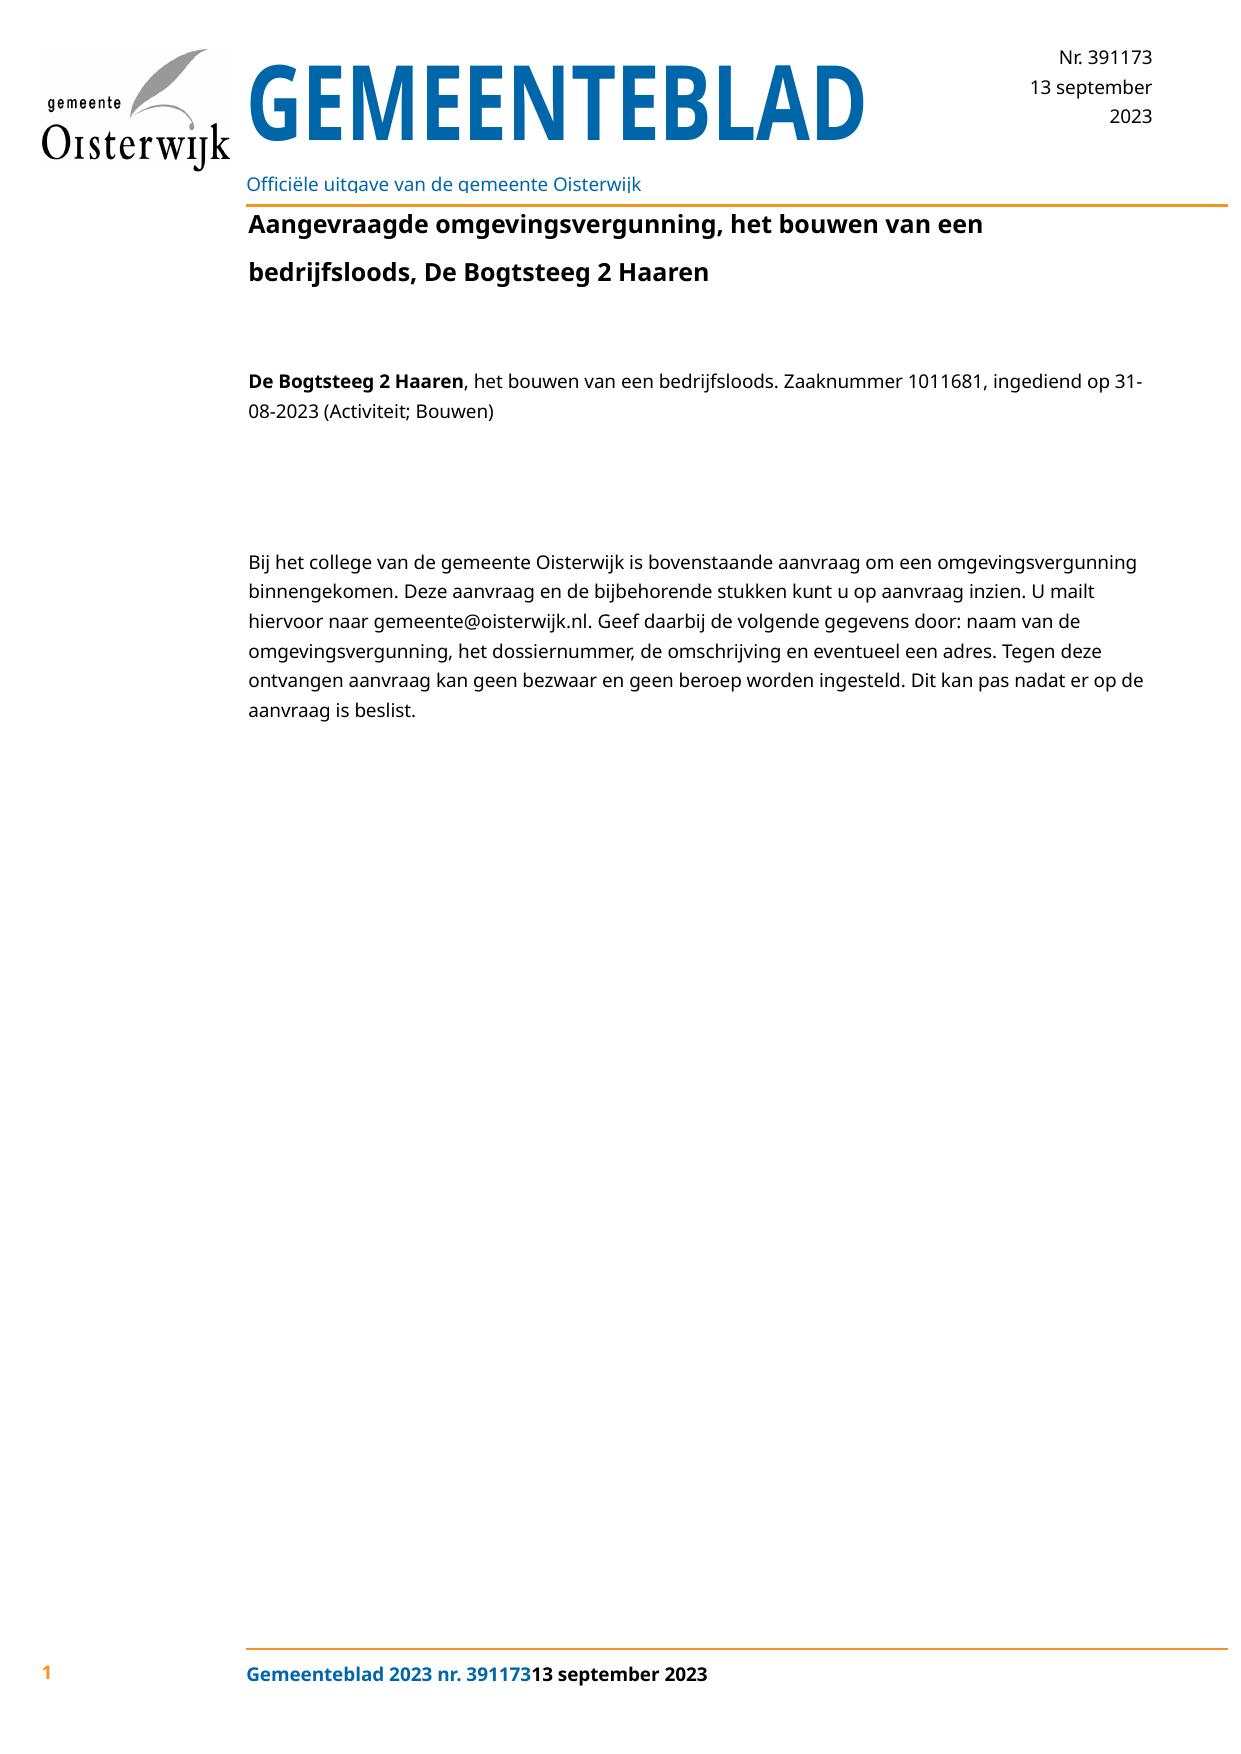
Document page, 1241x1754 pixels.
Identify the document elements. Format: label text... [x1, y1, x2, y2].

text De Bogtsteeg 2 Haaren, het bouwen van een bedrijfsloods. Zaaknummer 1011681, ingediend op 31-08-2023 (Activiteit; Bouwen) [248, 368, 1152, 424]
text Bij het college van de gemeente Oisterwijk is bovenstaande aanvraag om een omgevingsvergunning binnengekomen. Deze aanvraag en de bijbehorende stukken kunt u op aanvraag inzien. U mailt hiervoor naar gemeente@oisterwijk.nl. Geef daarbij de volgende gegevens door: naam van de omgevingsvergunning, het dossiernummer, de omschrijving en eventueel een adres. Tegen deze ontvangen aanvraag kan geen bezwaar en geen beroep worden ingesteld. Dit kan pas nadat er op de aanvraag is beslist. [248, 549, 1152, 723]
text Aangevraagde omgevingsvergunning, het bouwen van een bedrijfsloods, De Bogtsteeg 2 Haaren [248, 207, 1152, 288]
picture [41, 47, 231, 172]
